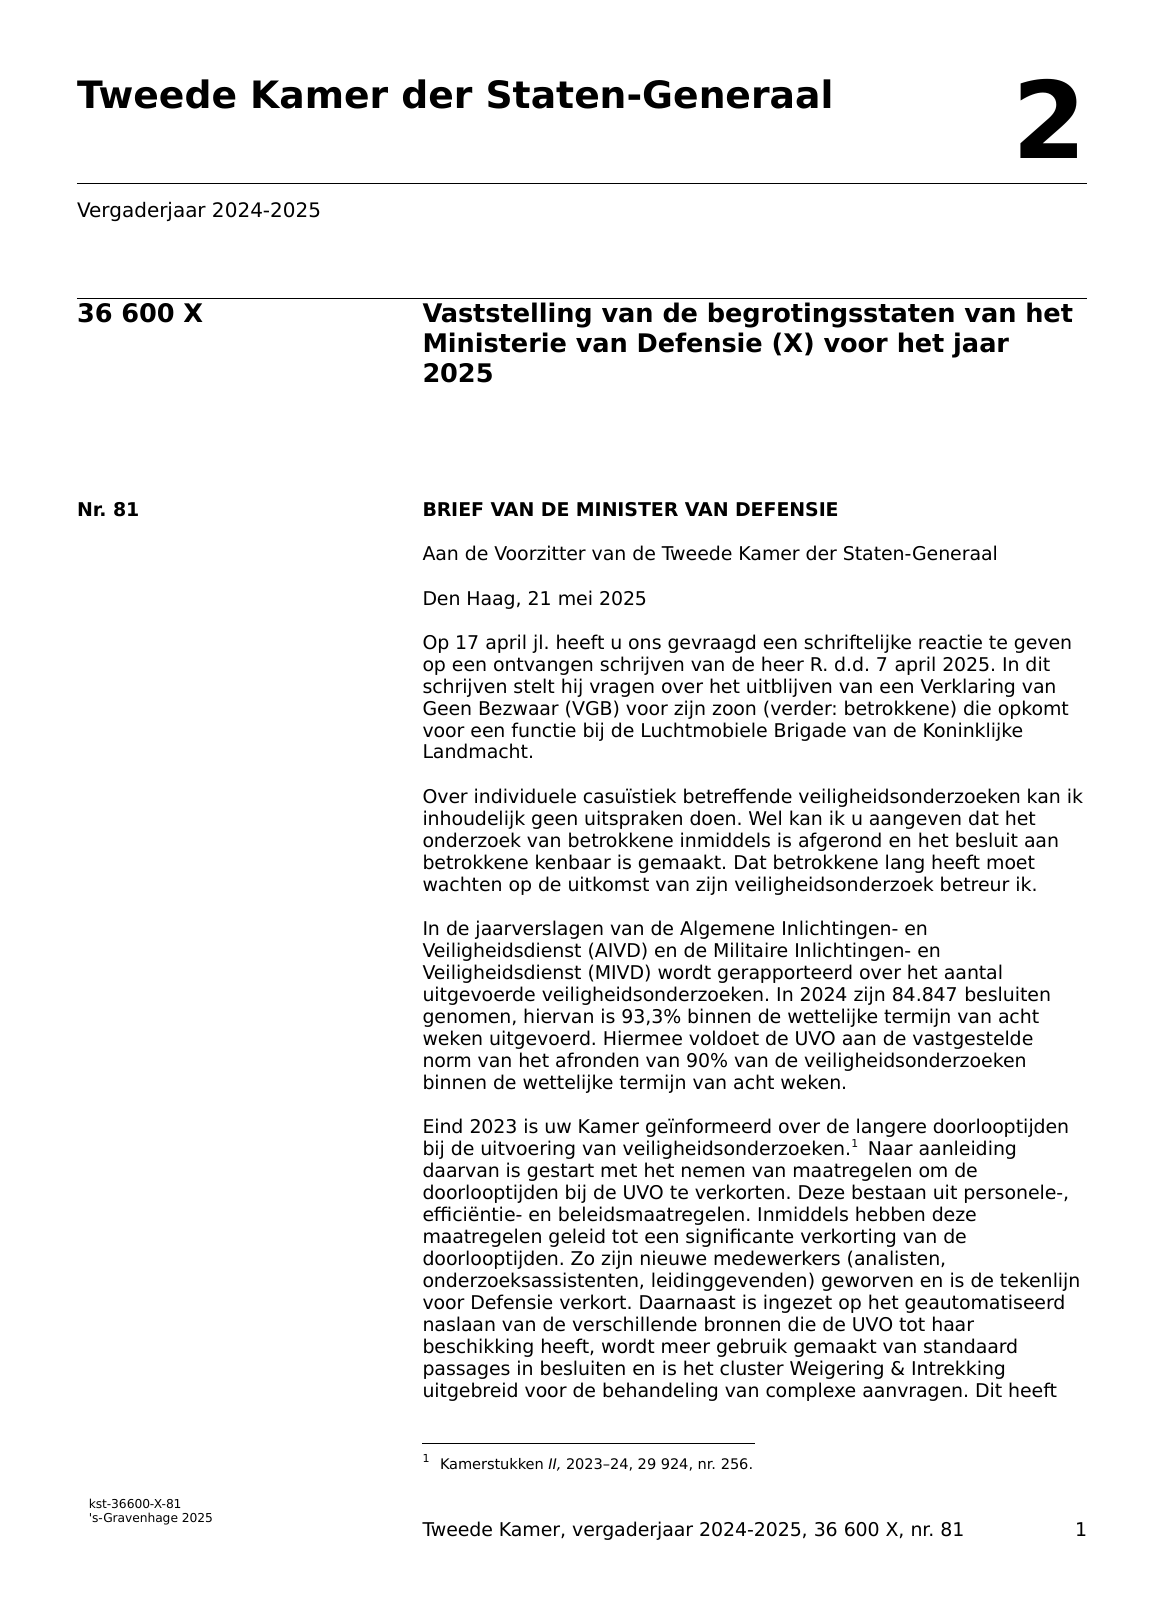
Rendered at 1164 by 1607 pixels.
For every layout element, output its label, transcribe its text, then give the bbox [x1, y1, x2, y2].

text Over individuele casuïstiek betreffende veiligheidsonderzoeken kan ik inhoudelijk geen uitspraken doen. Wel kan ik u aangeven dat het onderzoek van betrokkene inmiddels is afgerond en het besluit aan betrokkene kenbaar is gemaakt. Dat betrokkene lang heeft moet wachten op de uitkomst van zijn veiligheidsonderzoek betreur ik. [422, 786, 1087, 896]
text 's-Gravenhage 2025 [88, 1511, 323, 1525]
table_cell Vergaderjaar 2024-2025 [77, 184, 1087, 298]
table_header Tweede Kamer der Staten-Generaal [77, 59, 886, 183]
text Aan de Voorzitter van de Tweede Kamer der Staten-Generaal [422, 543, 1087, 565]
text Den Haag, 21 mei 2025 [422, 587, 1087, 609]
table_header 2 [886, 59, 1087, 183]
text kst-36600-X-81 [88, 1497, 323, 1511]
subtitle 36 600 X Vaststelling van de begrotingsstaten van het Ministerie van Defensie (X) voor het jaar 2025 [77, 299, 1087, 388]
text Eind 2023 is uw Kamer geïnformeerd over de langere doorlooptijden bij de uitvoering van veiligheidsonderzoeken. Naar aanleiding daarvan is gestart met het nemen van maatregelen om de doorlooptijden bij de UVO te verkorten. Deze bestaan uit personele-, efficiëntie- en beleidsmaatregelen. Inmiddels hebben deze maatregelen geleid tot een significante verkorting van de doorlooptijden. Zo zijn nieuwe medewerkers (analisten, onderzoeksassistenten, leidinggevenden) geworven en is de tekenlijn voor Defensie verkort. Daarnaast is ingezet op het geautomatiseerd naslaan van de verschillende bronnen die de UVO tot haar beschikking heeft, wordt meer gebruik gemaakt van standaard passages in besluiten en is het cluster Weigering & Intrekking uitgebreid voor de behandeling van complexe aanvragen. Dit heeft [422, 1116, 1087, 1401]
subtitle Nr. 81 BRIEF VAN DE MINISTER VAN DEFENSIE [77, 499, 1087, 521]
text Kamerstukken II, 2023–24, 29 924, nr. 256. [422, 1452, 1087, 1474]
text In de jaarverslagen van de Algemene Inlichtingen- en Veiligheidsdienst (AIVD) en de Militaire Inlichtingen- en Veiligheidsdienst (MIVD) wordt gerapporteerd over het aantal uitgevoerde veiligheidsonderzoeken. In 2024 zijn 84.847 besluiten genomen, hiervan is 93,3% binnen de wettelijke termijn van acht weken uitgevoerd. Hiermee voldoet de UVO aan de vastgestelde norm van het afronden van 90% van de veiligheidsonderzoeken binnen de wettelijke termijn van acht weken. [422, 918, 1087, 1093]
text Op 17 april jl. heeft u ons gevraagd een schriftelijke reactie te geven op een ontvangen schrijven van de heer R. d.d. 7 april 2025. In dit schrijven stelt hij vragen over het uitblijven van een Verklaring van Geen Bezwaar (VGB) voor zijn zoon (verder: betrokkene) die opkomt voor een functie bij de Luchtmobiele Brigade van de Koninklijke Landmacht. [422, 632, 1087, 763]
